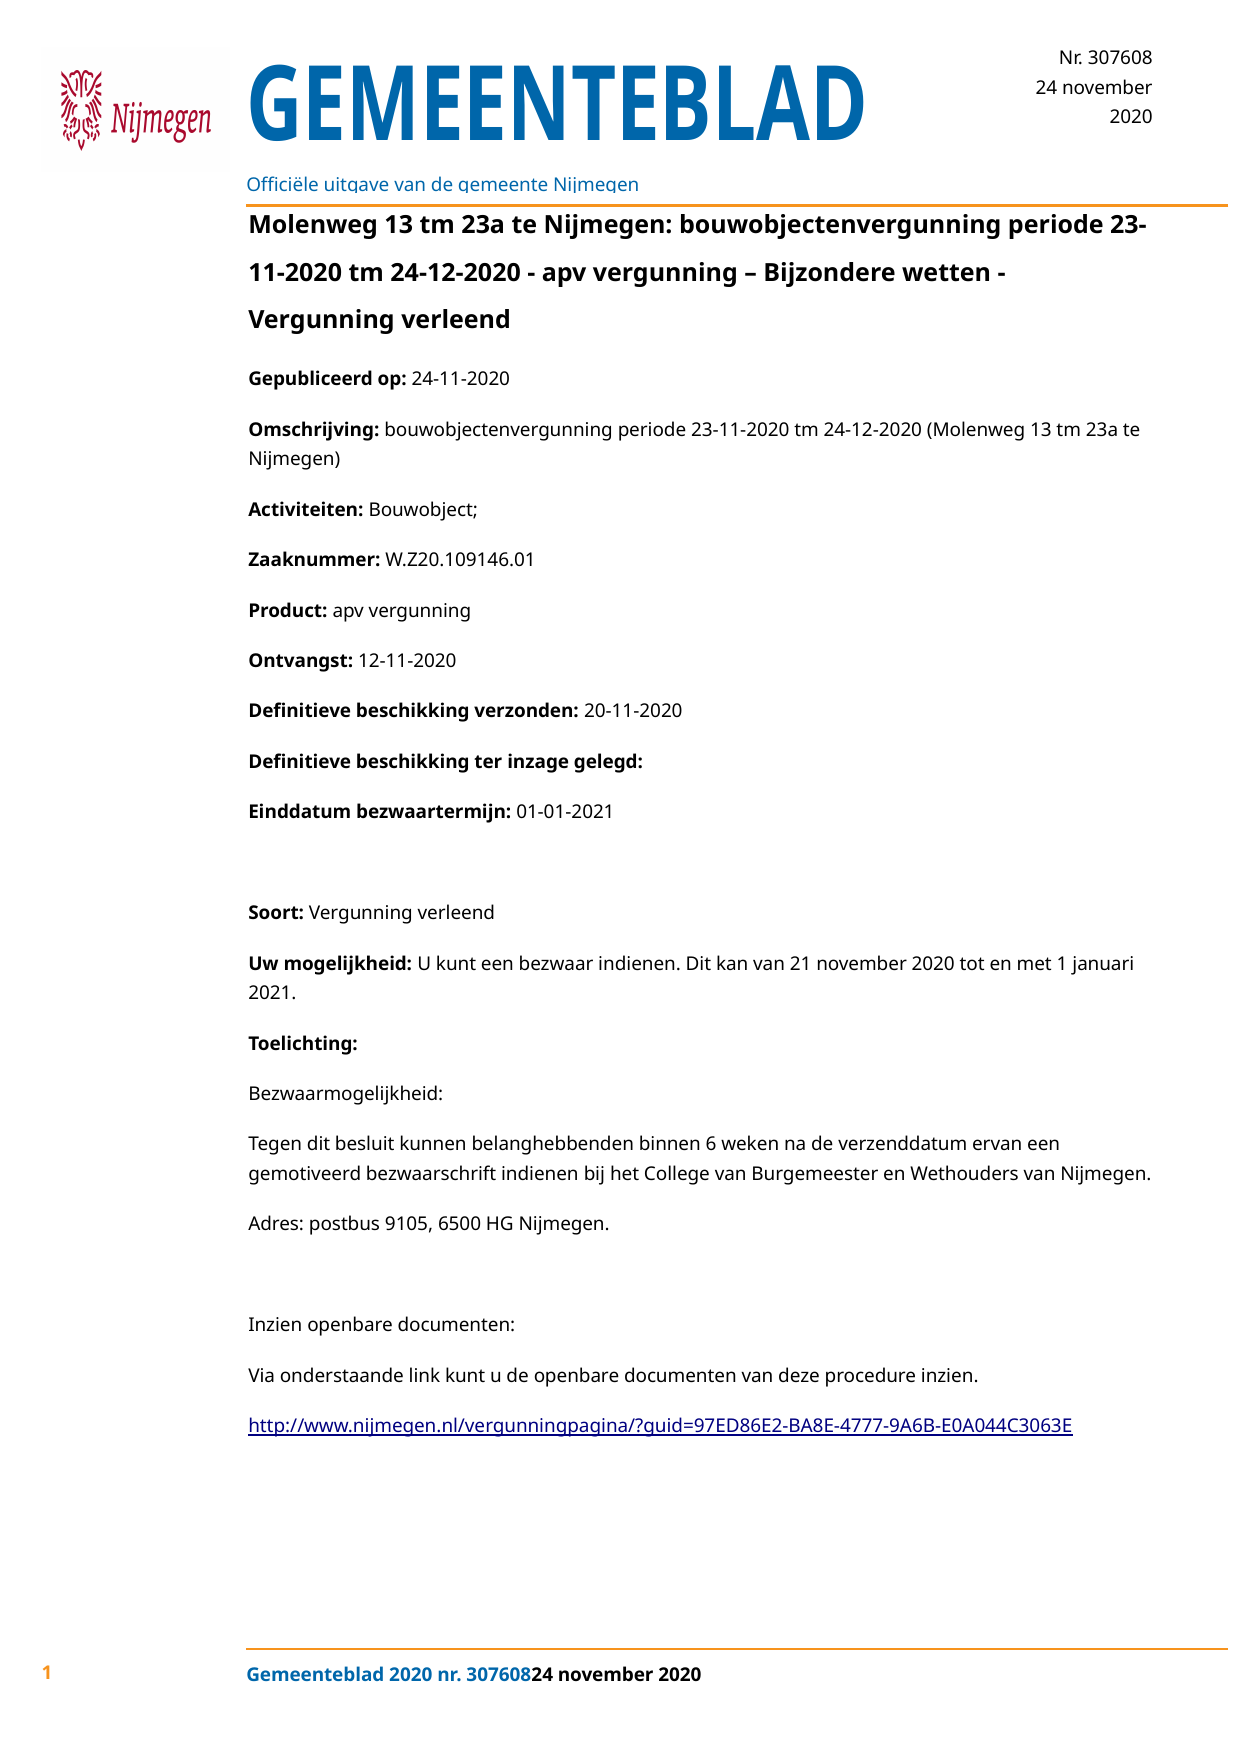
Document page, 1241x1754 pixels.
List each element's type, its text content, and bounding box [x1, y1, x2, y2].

text Bezwaarmogelijkheid: [248, 1080, 1152, 1106]
text Zaaknummer: W.Z20.109146.01 [248, 546, 1152, 572]
text Adres: postbus 9105, 6500 HG Nijmegen. [248, 1211, 1152, 1236]
text Molenweg 13 tm 23a te Nijmegen: bouwobjectenvergunning periode 23-11-2020 tm 24-12-2020 - apv vergunning – Bijzondere wetten - Vergunning verleend [248, 207, 1152, 336]
text Inzien openbare documenten: [248, 1311, 1152, 1337]
text Ontvangst: 12-11-2020 [248, 647, 1152, 673]
text Einddatum bezwaartermijn: 01-01-2021 [248, 798, 1152, 824]
text Gepubliceerd op: 24-11-2020 [248, 366, 1152, 391]
text Activiteiten: Bouwobject; [248, 496, 1152, 522]
text Definitieve beschikking ter inzage gelegd: [248, 748, 1152, 774]
text Product: apv vergunning [248, 597, 1152, 622]
text Uw mogelijkheid: U kunt een bezwaar indienen. Dit kan van 21 november 2020 tot en met 1 januari 2021. [248, 950, 1152, 1005]
text Via onderstaande link kunt u de openbare documenten van deze procedure inzien. [248, 1362, 1152, 1387]
text Toelichting: [248, 1030, 1152, 1055]
picture [41, 47, 231, 172]
text Soort: Vergunning verleend [248, 899, 1152, 925]
text Definitieve beschikking verzonden: 20-11-2020 [248, 698, 1152, 723]
text Tegen dit besluit kunnen belanghebbenden binnen 6 weken na de verzenddatum ervan een gemotiveerd bezwaarschrift indienen bij het College van Burgemeester en Wethouders van Nijmegen. [248, 1131, 1152, 1186]
text Omschrijving: bouwobjectenvergunning periode 23-11-2020 tm 24-12-2020 (Molenweg 13 tm 23a te Nijmegen) [248, 416, 1152, 471]
text http://www.nijmegen.nl/vergunningpagina/?guid=97ED86E2-BA8E-4777-9A6B-E0A044C3063E [248, 1412, 1152, 1438]
